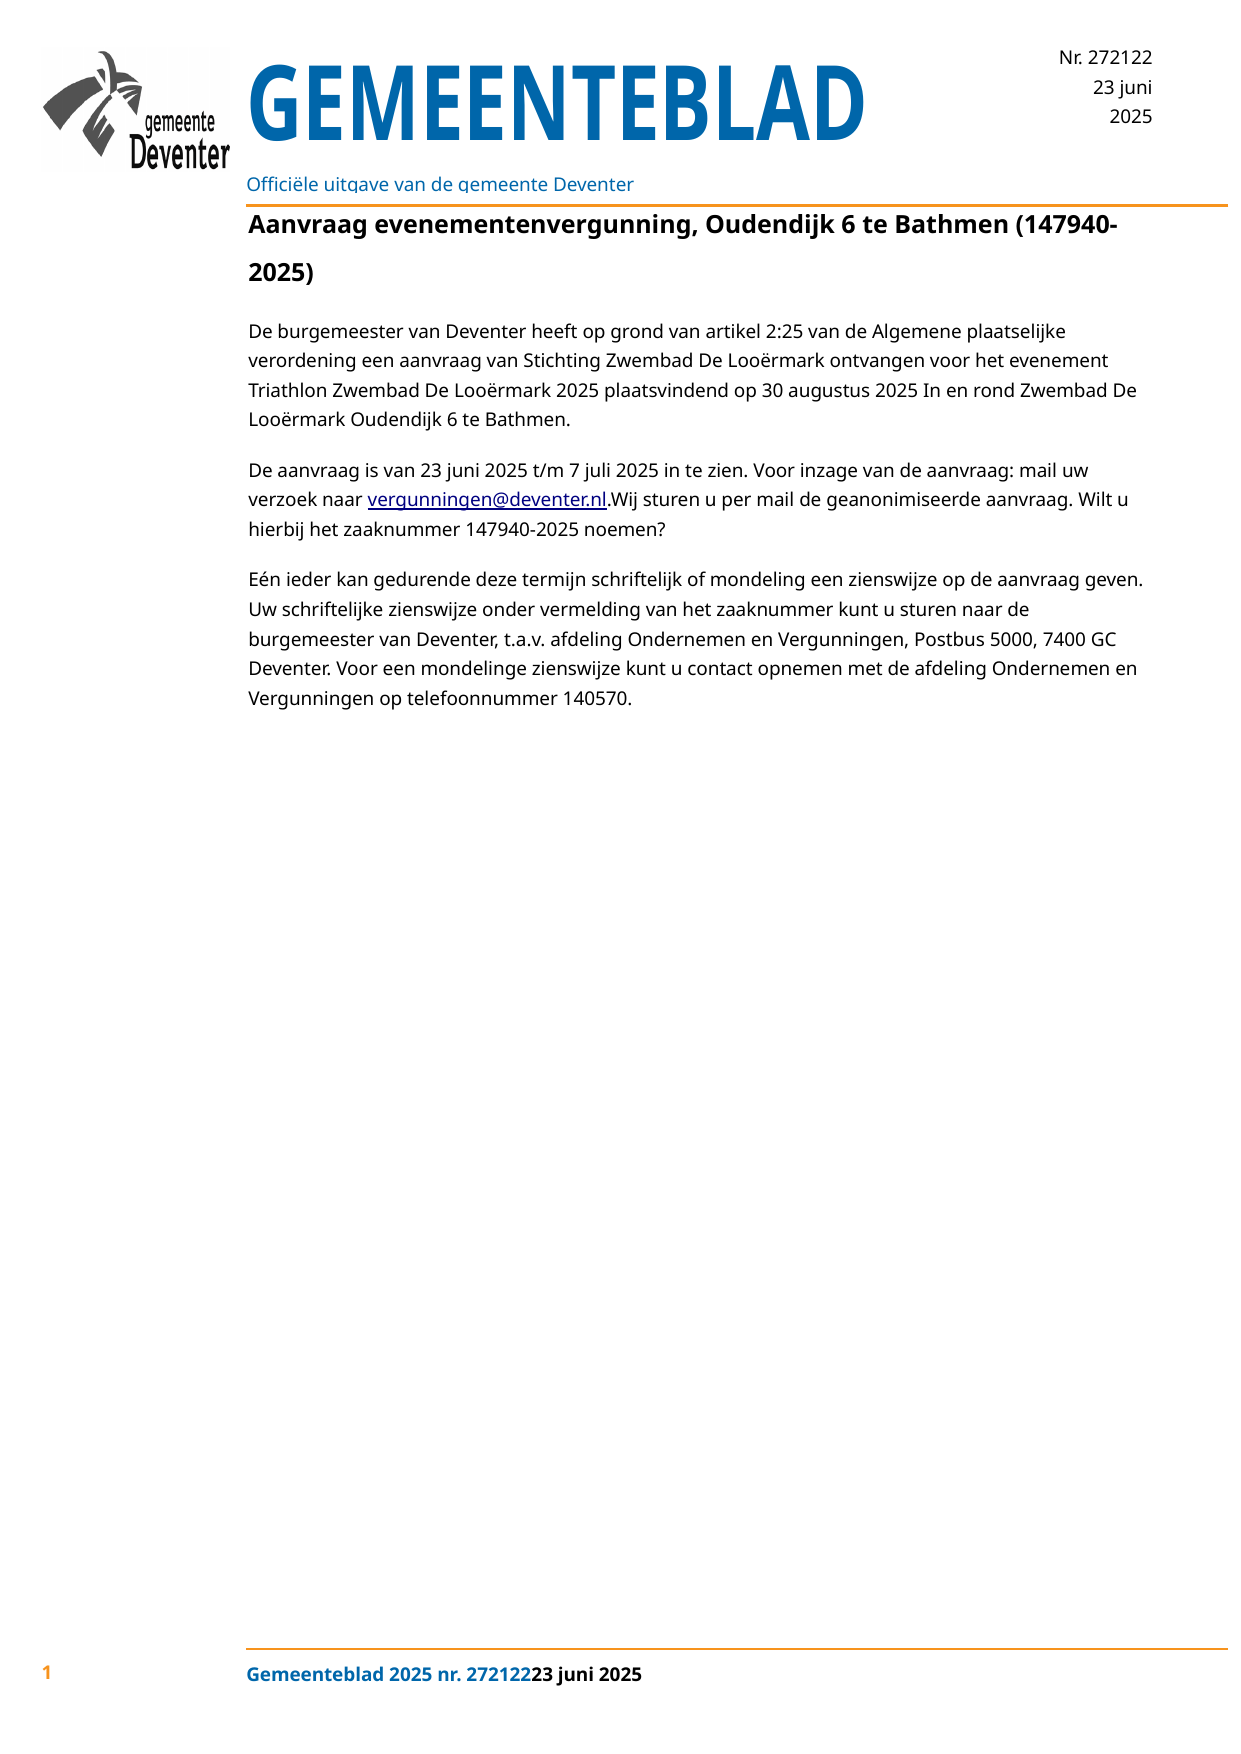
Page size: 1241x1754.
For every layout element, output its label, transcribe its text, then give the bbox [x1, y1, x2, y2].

text De burgemeester van Deventer heeft op grond van artikel 2:25 van de Algemene plaatselijke verordening een aanvraag van Stichting Zwembad De Looërmark ontvangen voor het evenement Triathlon Zwembad De Looërmark 2025 plaatsvindend op 30 augustus 2025 In en rond Zwembad De Looërmark Oudendijk 6 te Bathmen. [248, 318, 1152, 432]
text De aanvraag is van 23 juni 2025 t/m 7 juli 2025 in te zien. Voor inzage van de aanvraag: mail uw verzoek naar vergunningen@deventer.nl.Wij sturen u per mail de geanonimiseerde aanvraag. Wilt u hierbij het zaaknummer 147940-2025 noemen? [248, 457, 1152, 542]
text Eén ieder kan gedurende deze termijn schriftelijk of mondeling een zienswijze op de aanvraag geven. Uw schriftelijke zienswijze onder vermelding van het zaaknummer kunt u sturen naar de burgemeester van Deventer, t.a.v. afdeling Ondernemen en Vergunningen, Postbus 5000, 7400 GC Deventer. Voor een mondelinge zienswijze kunt u contact opnemen met de afdeling Ondernemen en Vergunningen op telefoonnummer 140570. [248, 567, 1152, 711]
picture [41, 47, 231, 172]
text Aanvraag evenementenvergunning, Oudendijk 6 te Bathmen (147940-2025) [248, 207, 1152, 288]
